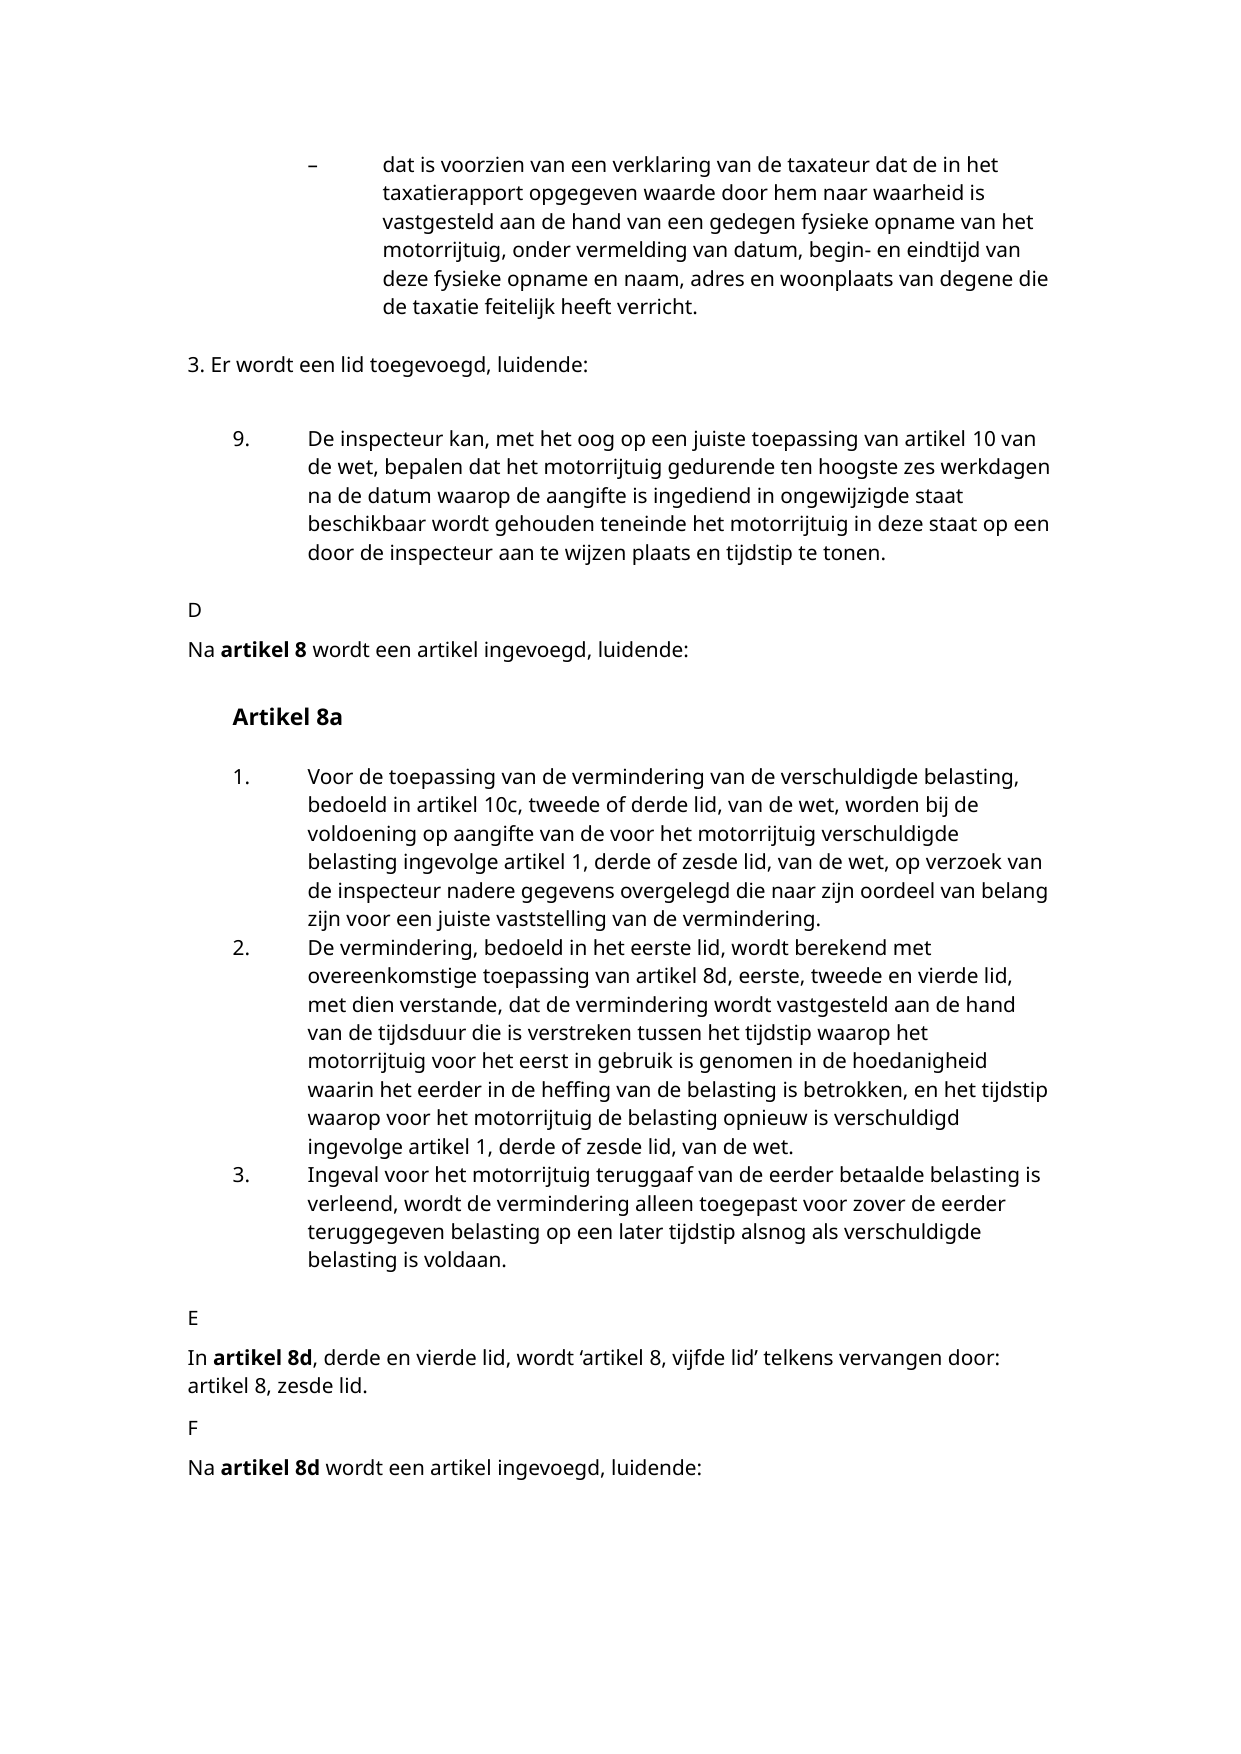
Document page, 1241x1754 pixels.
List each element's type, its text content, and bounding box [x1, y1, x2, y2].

list De inspecteur kan, met het oog op een juiste toepassing van artikel 10 van de wet, bepalen dat het motorrijtuig gedurende ten hoogste zes werkdagen na de datum waarop de aangifte is ingediend in ongewijzigde staat beschikbaar wordt gehouden teneinde het motorrijtuig in deze staat op een door de inspecteur aan te wijzen plaats en tijdstip te tonen. [232, 424, 1053, 566]
text F [187, 1415, 1053, 1442]
text Na artikel 8 wordt een artikel ingevoegd, luidende: [187, 635, 1053, 663]
list Ingeval voor het motorrijtuig teruggaaf van de eerder betaalde belasting is verleend, wordt de vermindering alleen toegepast voor zover de eerder teruggegeven belasting op een later tijdstip alsnog als verschuldigde belasting is voldaan. [232, 1160, 1053, 1274]
list dat is voorzien van een verklaring van de taxateur dat de in het taxatierapport opgegeven waarde door hem naar waarheid is vastgesteld aan de hand van een gedegen fysieke opname van het motorrijtuig, onder vermelding van datum, begin- en eindtijd van deze fysieke opname en naam, adres en woonplaats van degene die de taxatie feitelijk heeft verricht. [307, 150, 1053, 321]
text D [187, 596, 1053, 623]
text Na artikel 8d wordt een artikel ingevoegd, luidende: [187, 1453, 1053, 1482]
subtitle Artikel 8a [232, 701, 1053, 732]
text E [187, 1304, 1053, 1331]
text In artikel 8d, derde en vierde lid, wordt ‘artikel 8, vijfde lid’ telkens vervangen door: artikel 8, zesde lid. [187, 1343, 1053, 1400]
text 3. Er wordt een lid toegevoegd, luidende: [187, 351, 1053, 379]
list De vermindering, bedoeld in het eerste lid, wordt berekend met overeenkomstige toepassing van artikel 8d, eerste, tweede en vierde lid, met dien verstande, dat de vermindering wordt vastgesteld aan de hand van de tijdsduur die is verstreken tussen het tijdstip waarop het motorrijtuig voor het eerst in gebruik is genomen in de hoedanigheid waarin het eerder in de heffing van de belasting is betrokken, en het tijdstip waarop voor het motorrijtuig de belasting opnieuw is verschuldigd ingevolge artikel 1, derde of zesde lid, van de wet. [232, 933, 1053, 1160]
list Voor de toepassing van de vermindering van de verschuldigde belasting, bedoeld in artikel 10c, tweede of derde lid, van de wet, worden bij de voldoening op aangifte van de voor het motorrijtuig verschuldigde belasting ingevolge artikel 1, derde of zesde lid, van de wet, op verzoek van de inspecteur nadere gegevens overgelegd die naar zijn oordeel van belang zijn voor een juiste vaststelling van de vermindering. [232, 762, 1053, 933]
